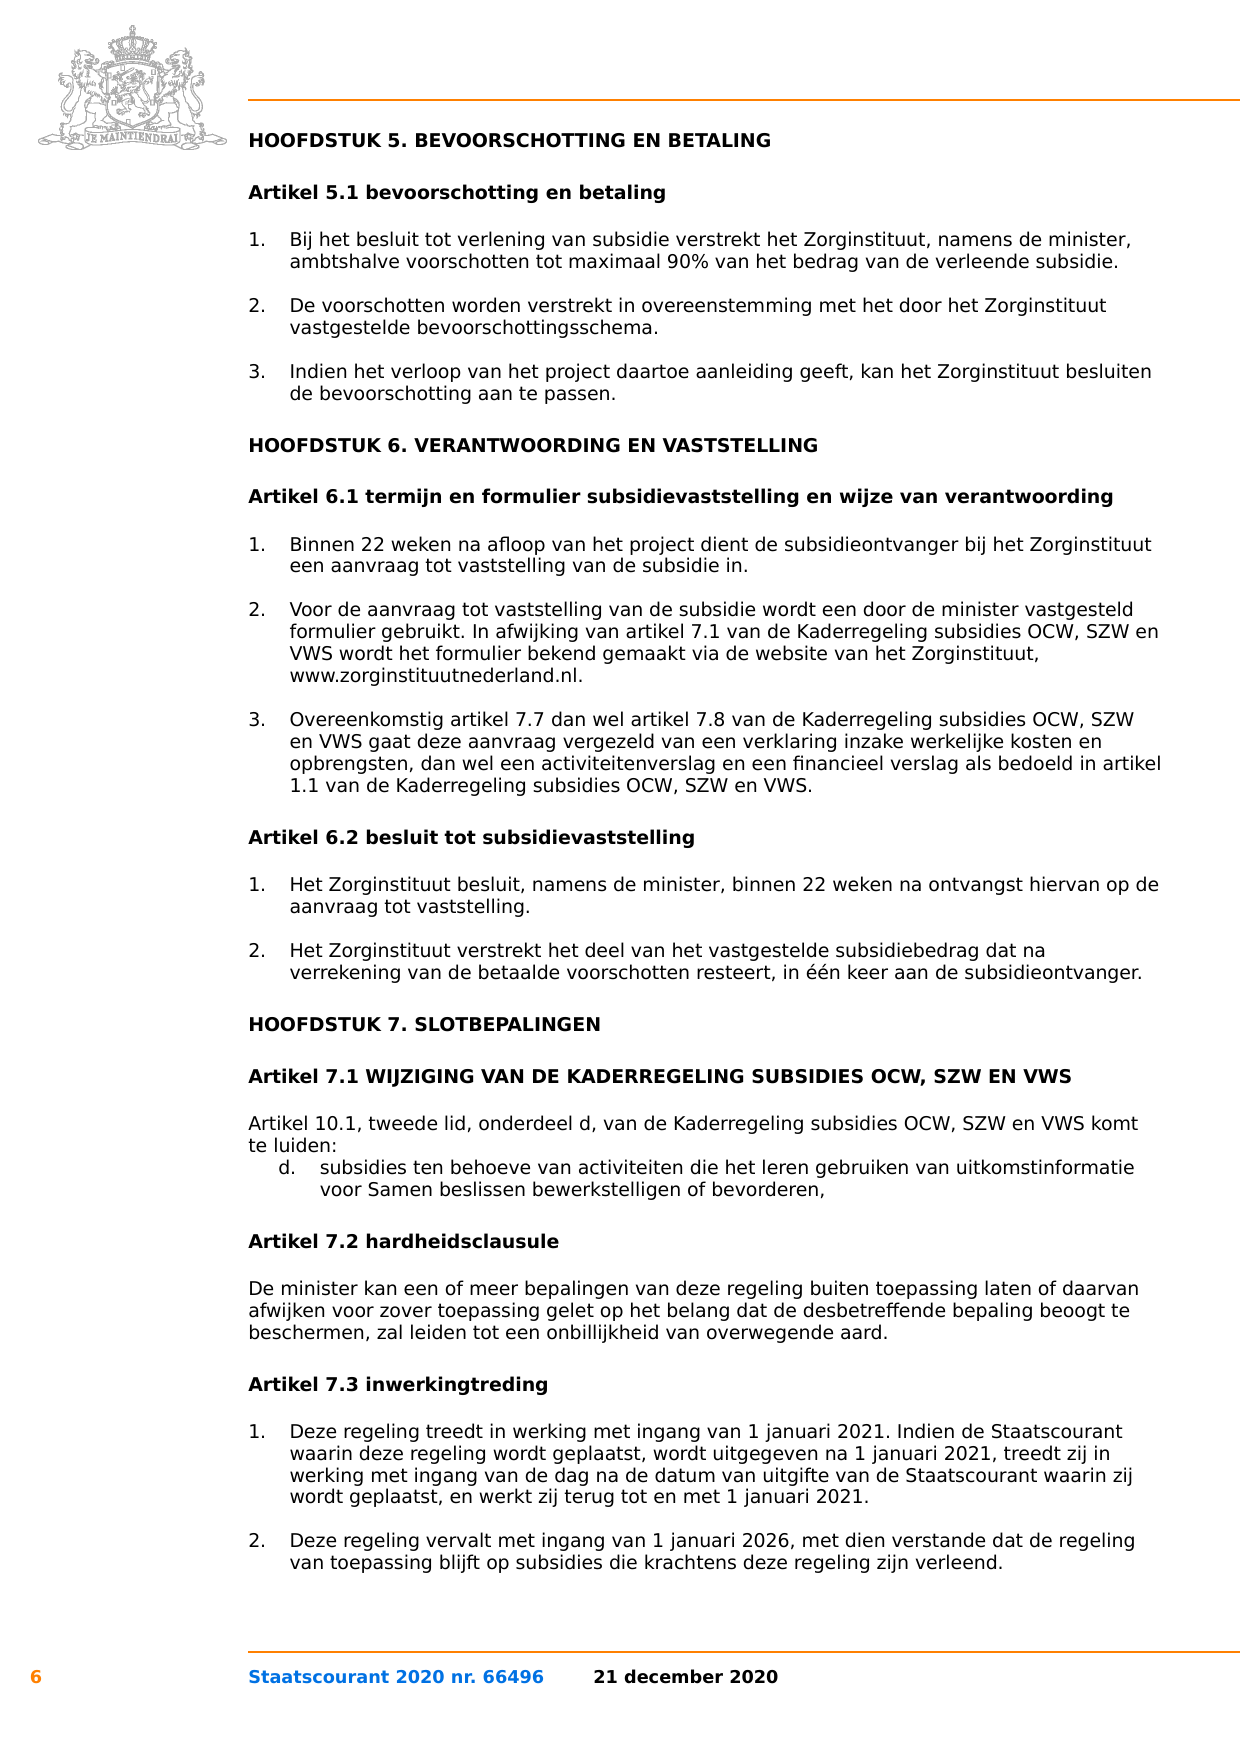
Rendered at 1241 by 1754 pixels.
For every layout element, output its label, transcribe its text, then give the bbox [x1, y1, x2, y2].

subtitle HOOFDSTUK 6. VERANTWOORDING EN VASTSTELLING [248, 434, 1163, 456]
subtitle Artikel 7.3 inwerkingtreding [248, 1373, 1163, 1396]
text d. subsidies ten behoeve van activiteiten die het leren gebruiken van uitkomstinformatie voor Samen beslissen bewerkstelligen of bevorderen, [278, 1157, 1163, 1201]
subtitle HOOFDSTUK 7. SLOTBEPALINGEN [248, 1014, 1163, 1036]
text 2. Deze regeling vervalt met ingang van 1 januari 2026, met dien verstande dat de regeling van toepassing blijft op subsidies die krachtens deze regeling zijn verleend. [248, 1530, 1163, 1574]
subtitle Artikel 6.1 termijn en formulier subsidievaststelling en wijze van verantwoording [248, 486, 1163, 508]
text 1. Deze regeling treedt in werking met ingang van 1 januari 2021. Indien de Staatscourant waarin deze regeling wordt geplaatst, wordt uitgegeven na 1 januari 2021, treedt zij in werking met ingang van de dag na de datum van uitgifte van de Staatscourant waarin zij wordt geplaatst, en werkt zij terug tot en met 1 januari 2021. [248, 1421, 1163, 1508]
text 1. Het Zorginstituut besluit, namens de minister, binnen 22 weken na ontvangst hiervan op de aanvraag tot vaststelling. [248, 874, 1163, 918]
text 1. Bij het besluit tot verlening van subsidie verstrekt het Zorginstituut, namens de minister, ambtshalve voorschotten tot maximaal 90% van het bedrag van de verleende subsidie. [248, 229, 1163, 273]
text 3. Overeenkomstig artikel 7.7 dan wel artikel 7.8 van de Kaderregeling subsidies OCW, SZW en VWS gaat deze aanvraag vergezeld van een verklaring inzake werkelijke kosten en opbrengsten, dan wel een activiteitenverslag en een financieel verslag als bedoeld in artikel 1.1 van de Kaderregeling subsidies OCW, SZW en VWS. [248, 709, 1163, 797]
text 3. Indien het verloop van het project daartoe aanleiding geeft, kan het Zorginstituut besluiten de bevoorschotting aan te passen. [248, 361, 1163, 404]
text 2. Voor de aanvraag tot vaststelling van de subsidie wordt een door de minister vastgesteld formulier gebruikt. In afwijking van artikel 7.1 van de Kaderregeling subsidies OCW, SZW en VWS wordt het formulier bekend gemaakt via de website van het Zorginstituut, www.zorginstituutnederland.nl. [248, 599, 1163, 687]
picture [38, 25, 227, 150]
subtitle HOOFDSTUK 5. BEVOORSCHOTTING EN BETALING [248, 130, 1163, 152]
subtitle Artikel 7.2 hardheidsclausule [248, 1231, 1163, 1253]
text 2. Het Zorginstituut verstrekt het deel van het vastgestelde subsidiebedrag dat na verrekening van de betaalde voorschotten resteert, in één keer aan de subsidieontvanger. [248, 940, 1163, 984]
subtitle Artikel 6.2 besluit tot subsidievaststelling [248, 827, 1163, 849]
text 2. De voorschotten worden verstrekt in overeenstemming met het door het Zorginstituut vastgestelde bevoorschottingsschema. [248, 295, 1163, 339]
text 1. Binnen 22 weken na afloop van het project dient de subsidieontvanger bij het Zorginstituut een aanvraag tot vaststelling van de subsidie in. [248, 533, 1163, 577]
text De minister kan een of meer bepalingen van deze regeling buiten toepassing laten of daarvan afwijken voor zover toepassing gelet op het belang dat de desbetreffende bepaling beoogt te beschermen, zal leiden tot een onbillijkheid van overwegende aard. [248, 1278, 1163, 1343]
subtitle Artikel 7.1 WIJZIGING VAN DE KADERREGELING SUBSIDIES OCW, SZW EN VWS [248, 1066, 1163, 1088]
text Artikel 10.1, tweede lid, onderdeel d, van de Kaderregeling subsidies OCW, SZW en VWS komt te luiden: [248, 1113, 1163, 1157]
subtitle Artikel 5.1 bevoorschotting en betaling [248, 182, 1163, 204]
